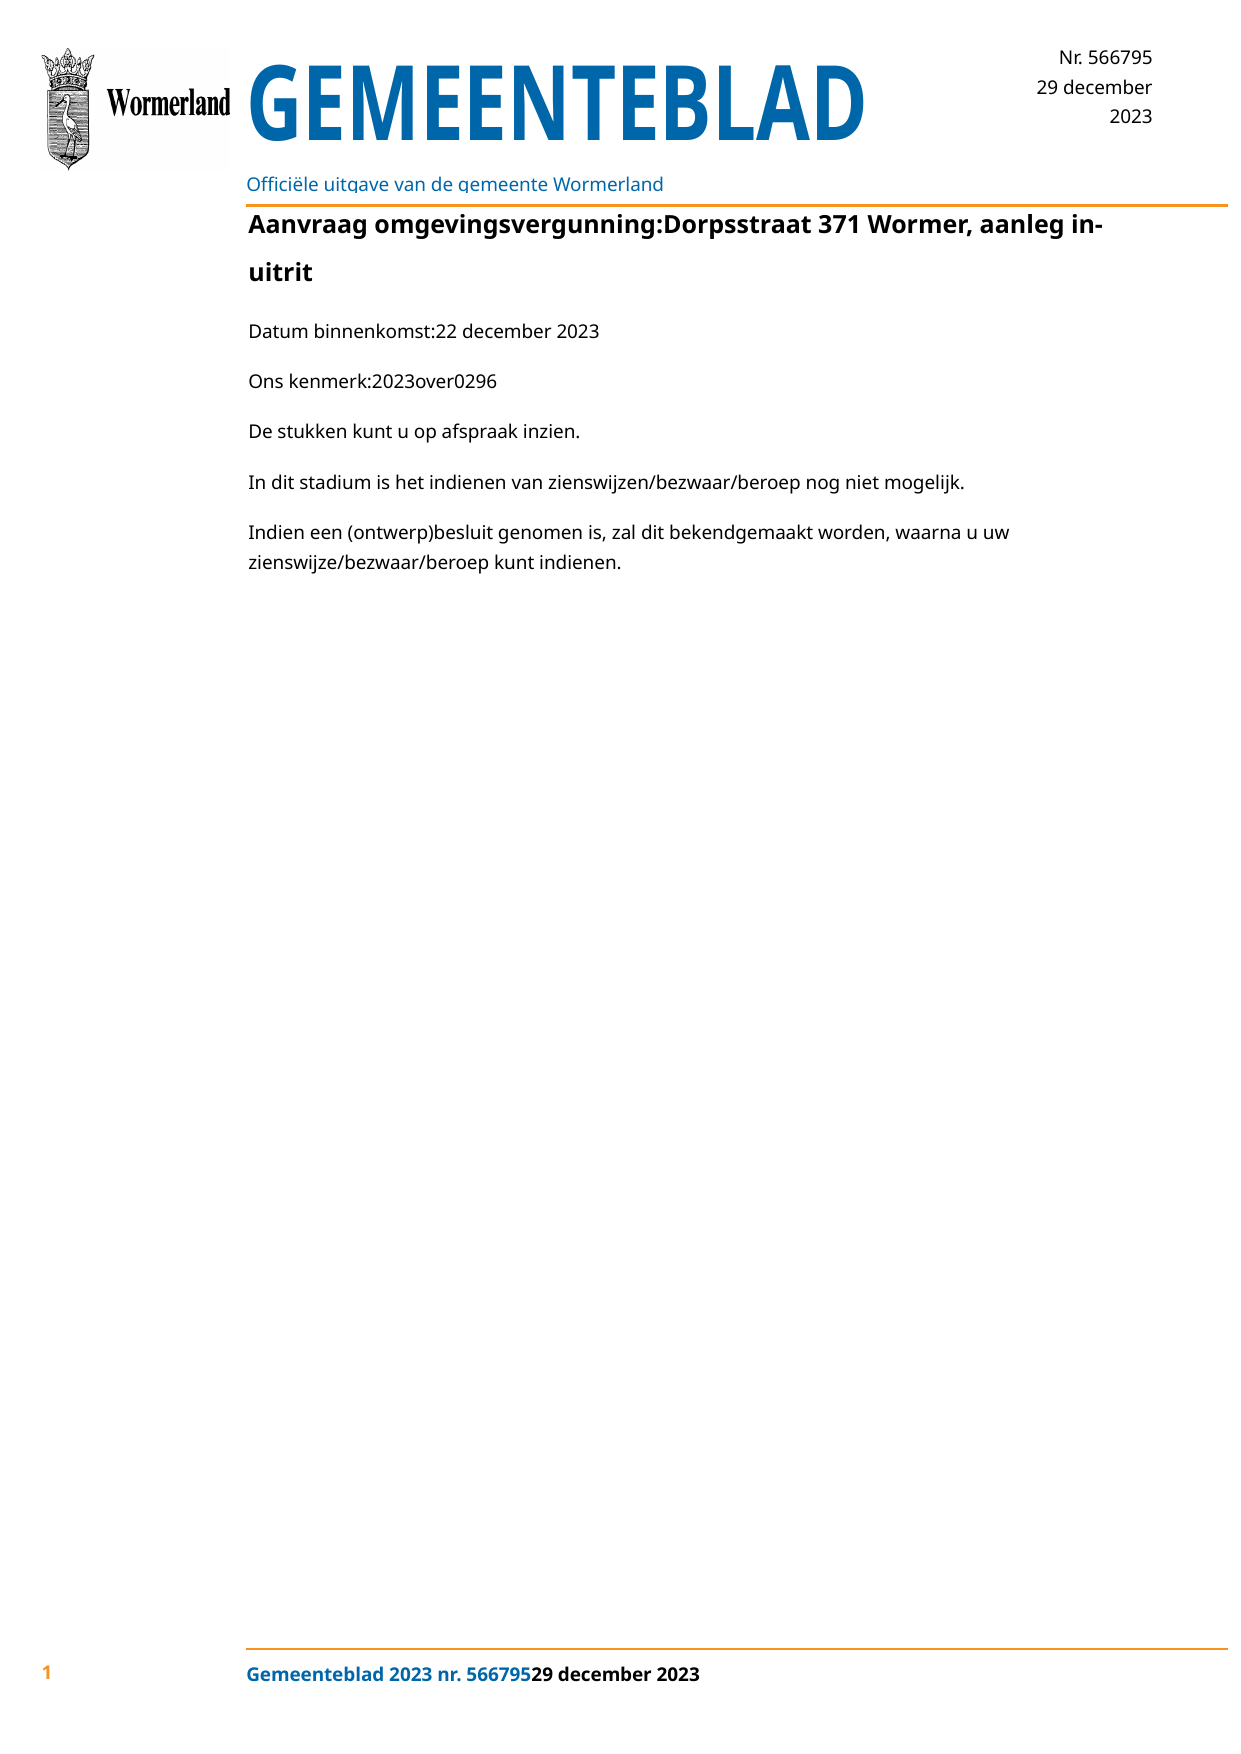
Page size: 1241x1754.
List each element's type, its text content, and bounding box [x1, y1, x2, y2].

picture [41, 47, 231, 172]
text Ons kenmerk:2023over0296 [248, 368, 1152, 394]
text Datum binnenkomst:22 december 2023 [248, 318, 1152, 344]
text In dit stadium is het indienen van zienswijzen/bezwaar/beroep nog niet mogelijk. [248, 469, 1152, 495]
text Aanvraag omgevingsvergunning:Dorpsstraat 371 Wormer, aanleg in-uitrit [248, 207, 1152, 288]
text Indien een (ontwerp)besluit genomen is, zal dit bekendgemaakt worden, waarna u uw zienswijze/bezwaar/beroep kunt indienen. [248, 519, 1152, 575]
text De stukken kunt u op afspraak inzien. [248, 419, 1152, 444]
